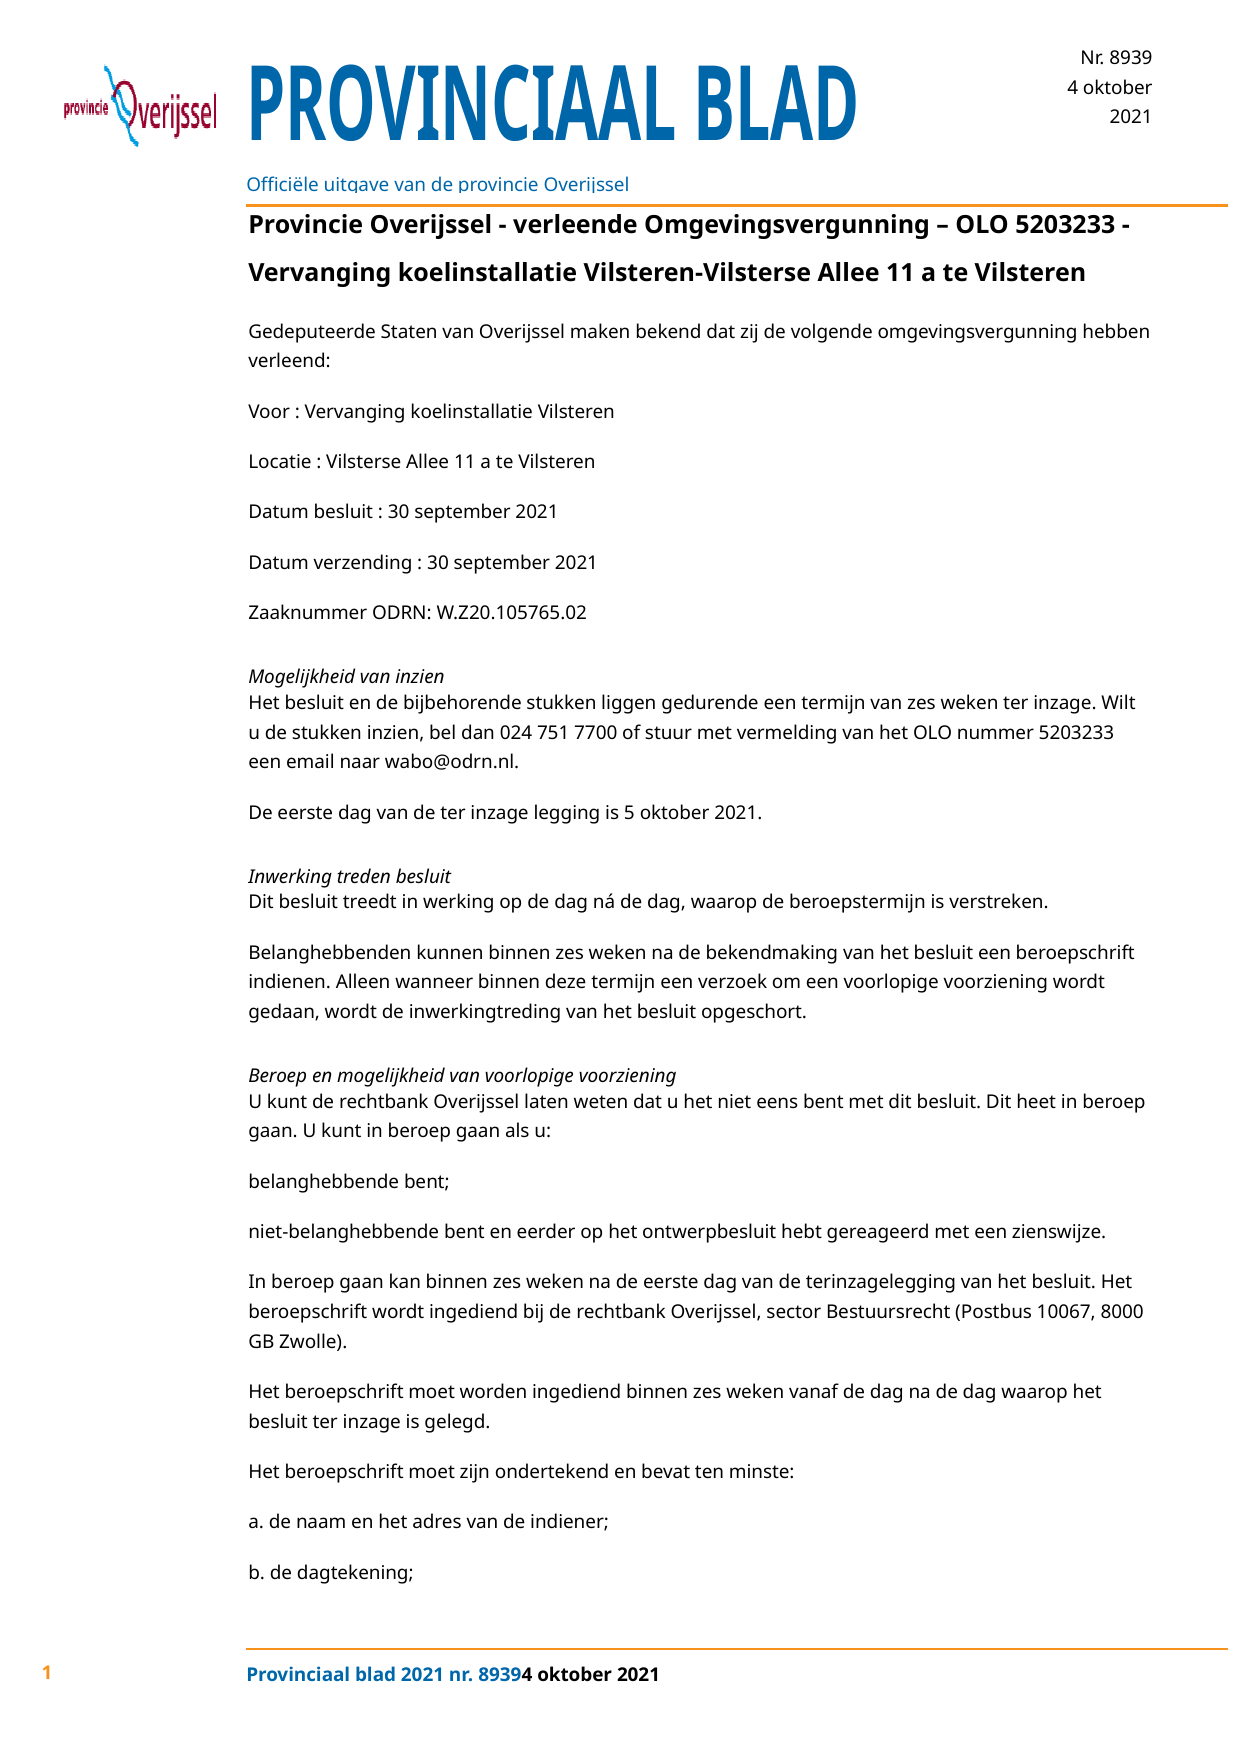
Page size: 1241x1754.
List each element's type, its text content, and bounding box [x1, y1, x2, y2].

text Beroep en mogelijkheid van voorlopige voorziening [248, 1062, 1152, 1088]
text Het besluit en de bijbehorende stukken liggen gedurende een termijn van zes weken ter inzage. Wilt u de stukken inzien, bel dan 024 751 7700 of stuur met vermelding van het OLO nummer 5203233 een email naar wabo@odrn.nl. [248, 689, 1152, 774]
text niet-belanghebbende bent en eerder op het ontwerpbesluit hebt gereageerd met een zienswijze. [248, 1218, 1152, 1244]
text Mogelijkheid van inzien [248, 663, 1152, 689]
picture [41, 47, 231, 172]
text Belanghebbenden kunnen binnen zes weken na de bekendmaking van het besluit een beroepschrift indienen. Alleen wanneer binnen deze termijn een verzoek om een voorlopige voorziening wordt gedaan, wordt de inwerkingtreding van het besluit opgeschort. [248, 939, 1152, 1024]
text U kunt de rechtbank Overijssel laten weten dat u het niet eens bent met dit besluit. Dit heet in beroep gaan. U kunt in beroep gaan als u: [248, 1088, 1152, 1143]
text Het beroepschrift moet worden ingediend binnen zes weken vanaf de dag na de dag waarop het besluit ter inzage is gelegd. [248, 1378, 1152, 1433]
text Dit besluit treedt in werking op de dag ná de dag, waarop de beroepstermijn is verstreken. [248, 888, 1152, 914]
text Locatie : Vilsterse Allee 11 a te Vilsteren [248, 448, 1152, 474]
text Datum verzending : 30 september 2021 [248, 549, 1152, 575]
text In beroep gaan kan binnen zes weken na de eerste dag van de terinzagelegging van het besluit. Het beroepschrift wordt ingediend bij de rechtbank Overijssel, sector Bestuursrecht (Postbus 10067, 8000 GB Zwolle). [248, 1269, 1152, 1353]
text b. de dagtekening; [248, 1559, 1152, 1585]
text Zaaknummer ODRN: W.Z20.105765.02 [248, 599, 1152, 625]
text a. de naam en het adres van de indiener; [248, 1509, 1152, 1534]
text Het beroepschrift moet zijn ondertekend en bevat ten minste: [248, 1458, 1152, 1484]
text Gedeputeerde Staten van Overijssel maken bekend dat zij de volgende omgevingsvergunning hebben verleend: [248, 318, 1152, 373]
text Provincie Overijssel - verleende Omgevingsvergunning – OLO 5203233 - Vervanging koelinstallatie Vilsteren-Vilsterse Allee 11 a te Vilsteren [248, 207, 1152, 288]
text De eerste dag van de ter inzage legging is 5 oktober 2021. [248, 799, 1152, 824]
text Inwerking treden besluit [248, 863, 1152, 888]
text Datum besluit : 30 september 2021 [248, 499, 1152, 524]
text belanghebbende bent; [248, 1168, 1152, 1193]
text Voor : Vervanging koelinstallatie Vilsteren [248, 398, 1152, 424]
